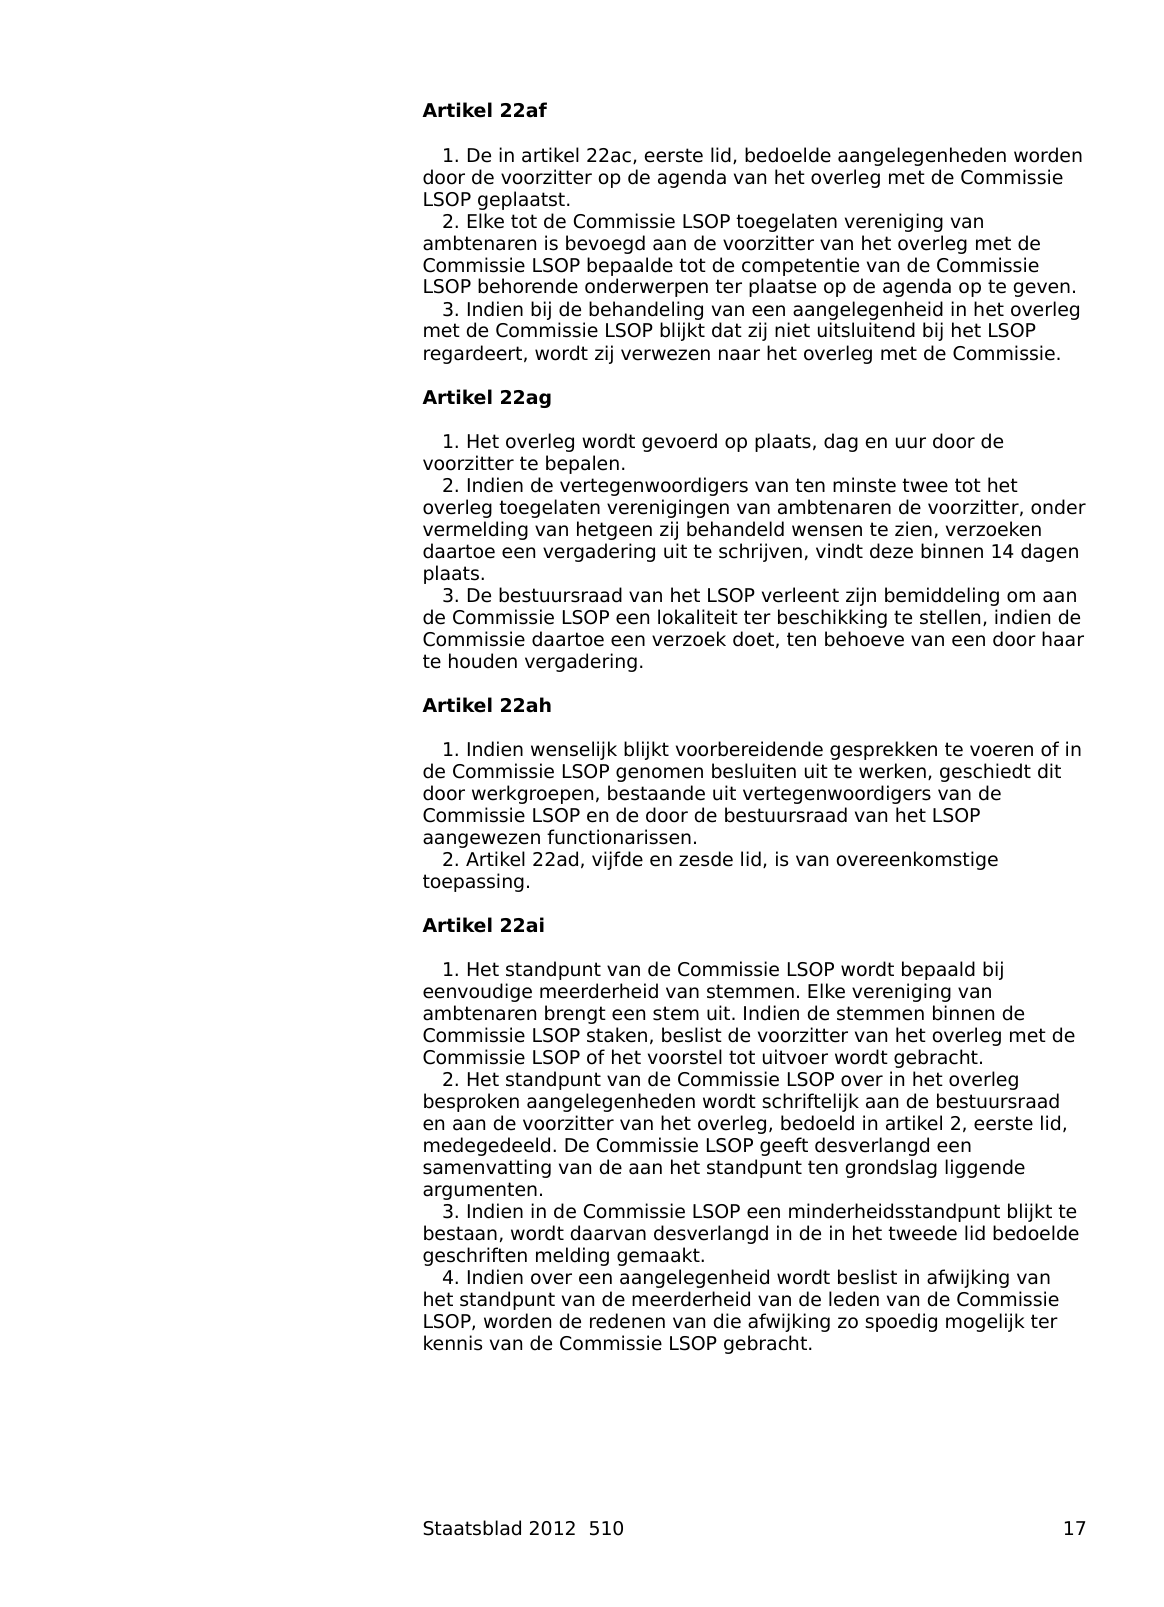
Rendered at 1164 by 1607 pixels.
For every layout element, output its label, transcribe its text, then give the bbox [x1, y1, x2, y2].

text 3. Indien in de Commissie LSOP een minderheidsstandpunt blijkt te bestaan, wordt daarvan desverlangd in de in het tweede lid bedoelde geschriften melding gemaakt. [422, 1201, 1087, 1267]
subtitle Artikel 22ai [422, 915, 1087, 937]
text 2. Het standpunt van de Commissie LSOP over in het overleg besproken aangelegenheden wordt schriftelijk aan de bestuursraad en aan de voorzitter van het overleg, bedoeld in artikel 2, eerste lid, medegedeeld. De Commissie LSOP geeft desverlangd een samenvatting van de aan het standpunt ten grondslag liggende argumenten. [422, 1069, 1087, 1201]
text 2. Indien de vertegenwoordigers van ten minste twee tot het overleg toegelaten verenigingen van ambtenaren de voorzitter, onder vermelding van hetgeen zij behandeld wensen te zien, verzoeken daartoe een vergadering uit te schrijven, vindt deze binnen 14 dagen plaats. [422, 475, 1087, 584]
text 1. Het overleg wordt gevoerd op plaats, dag en uur door de voorzitter te bepalen. [422, 431, 1087, 475]
subtitle Artikel 22ag [422, 387, 1087, 408]
subtitle Artikel 22ah [422, 695, 1087, 717]
text 2. Artikel 22ad, vijfde en zesde lid, is van overeenkomstige toepassing. [422, 849, 1087, 893]
text 3. Indien bij de behandeling van een aangelegenheid in het overleg met de Commissie LSOP blijkt dat zij niet uitsluitend bij het LSOP regardeert, wordt zij verwezen naar het overleg met de Commissie. [422, 298, 1087, 364]
subtitle Artikel 22af [422, 100, 1087, 122]
text 1. Indien wenselijk blijkt voorbereidende gesprekken te voeren of in de Commissie LSOP genomen besluiten uit te werken, geschiedt dit door werkgroepen, bestaande uit vertegenwoordigers van de Commissie LSOP en de door de bestuursraad van het LSOP aangewezen functionarissen. [422, 739, 1087, 849]
text 4. Indien over een aangelegenheid wordt beslist in afwijking van het standpunt van de meerderheid van de leden van de Commissie LSOP, worden de redenen van die afwijking zo spoedig mogelijk ter kennis van de Commissie LSOP gebracht. [422, 1267, 1087, 1355]
text 3. De bestuursraad van het LSOP verleent zijn bemiddeling om aan de Commissie LSOP een lokaliteit ter beschikking te stellen, indien de Commissie daartoe een verzoek doet, ten behoeve van een door haar te houden vergadering. [422, 584, 1087, 672]
text 1. Het standpunt van de Commissie LSOP wordt bepaald bij eenvoudige meerderheid van stemmen. Elke vereniging van ambtenaren brengt een stem uit. Indien de stemmen binnen de Commissie LSOP staken, beslist de voorzitter van het overleg met de Commissie LSOP of het voorstel tot uitvoer wordt gebracht. [422, 959, 1087, 1069]
text 2. Elke tot de Commissie LSOP toegelaten vereniging van ambtenaren is bevoegd aan de voorzitter van het overleg met de Commissie LSOP bepaalde tot de competentie van de Commissie LSOP behorende onderwerpen ter plaatse op de agenda op te geven. [422, 211, 1087, 298]
text 1. De in artikel 22ac, eerste lid, bedoelde aangelegenheden worden door de voorzitter op de agenda van het overleg met de Commissie LSOP geplaatst. [422, 144, 1087, 211]
